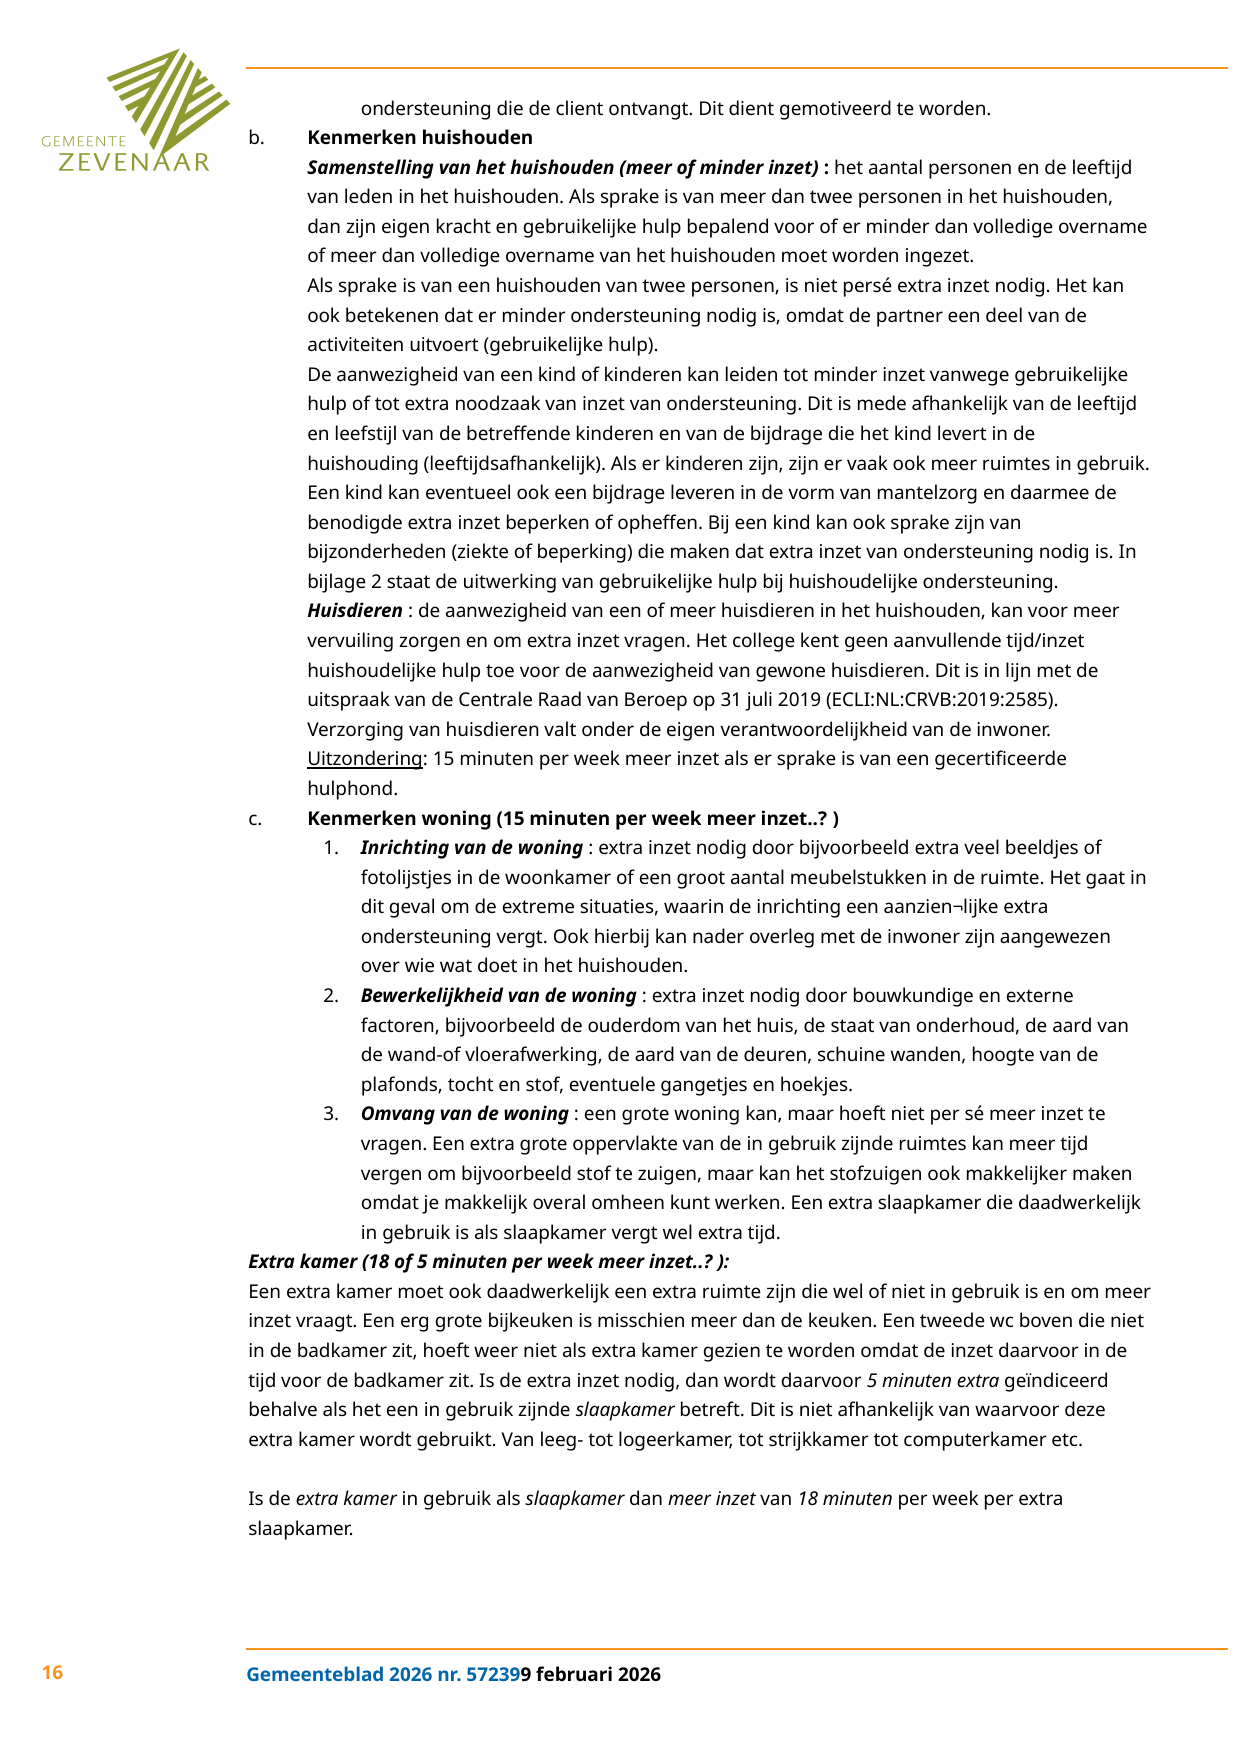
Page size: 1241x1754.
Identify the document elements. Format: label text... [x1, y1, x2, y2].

list Samenstelling van het huishouden (meer of minder inzet) : het aantal personen en de leeftijd van leden in het huishouden. Als sprake is van meer dan twee personen in het huishouden, dan zijn eigen kracht en gebruikelijke hulp bepalend voor of er minder dan volledige overname of meer dan volledige overname van het huishouden moet worden ingezet. [248, 154, 1152, 268]
list Omvang van de woning : een grote woning kan, maar hoeft niet per sé meer inzet te vragen. Een extra grote oppervlakte van de in gebruik zijnde ruimtes kan meer tijd vergen om bijvoorbeeld stof te zuigen, maar kan het stofzuigen ook makkelijker maken omdat je makkelijk overal omheen kunt werken. Een extra slaapkamer die daadwerkelijk in gebruik is als slaapkamer vergt wel extra tijd. [323, 1101, 1152, 1245]
list De aanwezigheid van een kind of kinderen kan leiden tot minder inzet vanwege gebruikelijke hulp of tot extra noodzaak van inzet van ondersteuning. Dit is mede afhankelijk van de leeftijd en leefstijl van de betreffende kinderen en van de bijdrage die het kind levert in de huishouding (leeftijdsafhankelijk). Als er kinderen zijn, zijn er vaak ook meer ruimtes in gebruik. Een kind kan eventueel ook een bijdrage leveren in de vorm van mantelzorg en daarmee de benodigde extra inzet beperken of opheffen. Bij een kind kan ook sprake zijn van bijzonderheden (ziekte of beperking) die maken dat extra inzet van ondersteuning nodig is. In bijlage 2 staat de uitwerking van gebruikelijke hulp bij huishoudelijke ondersteuning. [248, 361, 1152, 594]
list Kenmerken woning (15 minuten per week meer inzet..? ) [248, 805, 1152, 831]
text Extra kamer (18 of 5 minuten per week meer inzet..? ): [248, 1248, 1152, 1274]
list Inrichting van de woning : extra inzet nodig door bijvoorbeeld extra veel beeldjes of fotolijstjes in de woonkamer of een groot aantal meubelstukken in de ruimte. Het gaat in dit geval om de extreme situaties, waarin de inrichting een aanzien¬lijke extra ondersteuning vergt. Ook hierbij kan nader overleg met de inwoner zijn aangewezen over wie wat doet in het huishouden. [323, 834, 1152, 978]
list Huisdieren : de aanwezigheid van een of meer huisdieren in het huishouden, kan voor meer vervuiling zorgen en om extra inzet vragen. Het college kent geen aanvullende tijd/inzet huishoudelijke hulp toe voor de aanwezigheid van gewone huisdieren. Dit is in lijn met de uitspraak van de Centrale Raad van Beroep op 31 juli 2019 (ECLI:NL:CRVB:2019:2585). Verzorging van huisdieren valt onder de eigen verantwoordelijkheid van de inwoner. [248, 598, 1152, 742]
list ondersteuning die de client ontvangt. Dit dient gemotiveerd te worden. [323, 95, 1152, 121]
text Is de extra kamer in gebruik als slaapkamer dan meer inzet van 18 minuten per week per extra slaapkamer. [248, 1485, 1152, 1541]
list Kenmerken huishouden [248, 124, 1152, 150]
list Bewerkelijkheid van de woning : extra inzet nodig door bouwkundige en externe factoren, bijvoorbeeld de ouderdom van het huis, de staat van onderhoud, de aard van de wand-of vloerafwerking, de aard van de deuren, schuine wanden, hoogte van de plafonds, tocht en stof, eventuele gangetjes en hoekjes. [323, 982, 1152, 1097]
list Als sprake is van een huishouden van twee personen, is niet persé extra inzet nodig. Het kan ook betekenen dat er minder ondersteuning nodig is, omdat de partner een deel van de activiteiten uitvoert (gebruikelijke hulp). [248, 272, 1152, 357]
picture [41, 47, 231, 172]
text Een extra kamer moet ook daadwerkelijk een extra ruimte zijn die wel of niet in gebruik is en om meer inzet vraagt. Een erg grote bijkeuken is misschien meer dan de keuken. Een tweede wc boven die niet in de badkamer zit, hoeft weer niet als extra kamer gezien te worden omdat de inzet daarvoor in de tijd voor de badkamer zit. Is de extra inzet nodig, dan wordt daarvoor 5 minuten extra geïndiceerd behalve als het een in gebruik zijnde slaapkamer betreft. Dit is niet afhankelijk van waarvoor deze extra kamer wordt gebruikt. Van leeg- tot logeerkamer, tot strijkkamer tot computerkamer etc. [248, 1278, 1152, 1452]
list Uitzondering: 15 minuten per week meer inzet als er sprake is van een gecertificeerde hulphond. [248, 746, 1152, 801]
